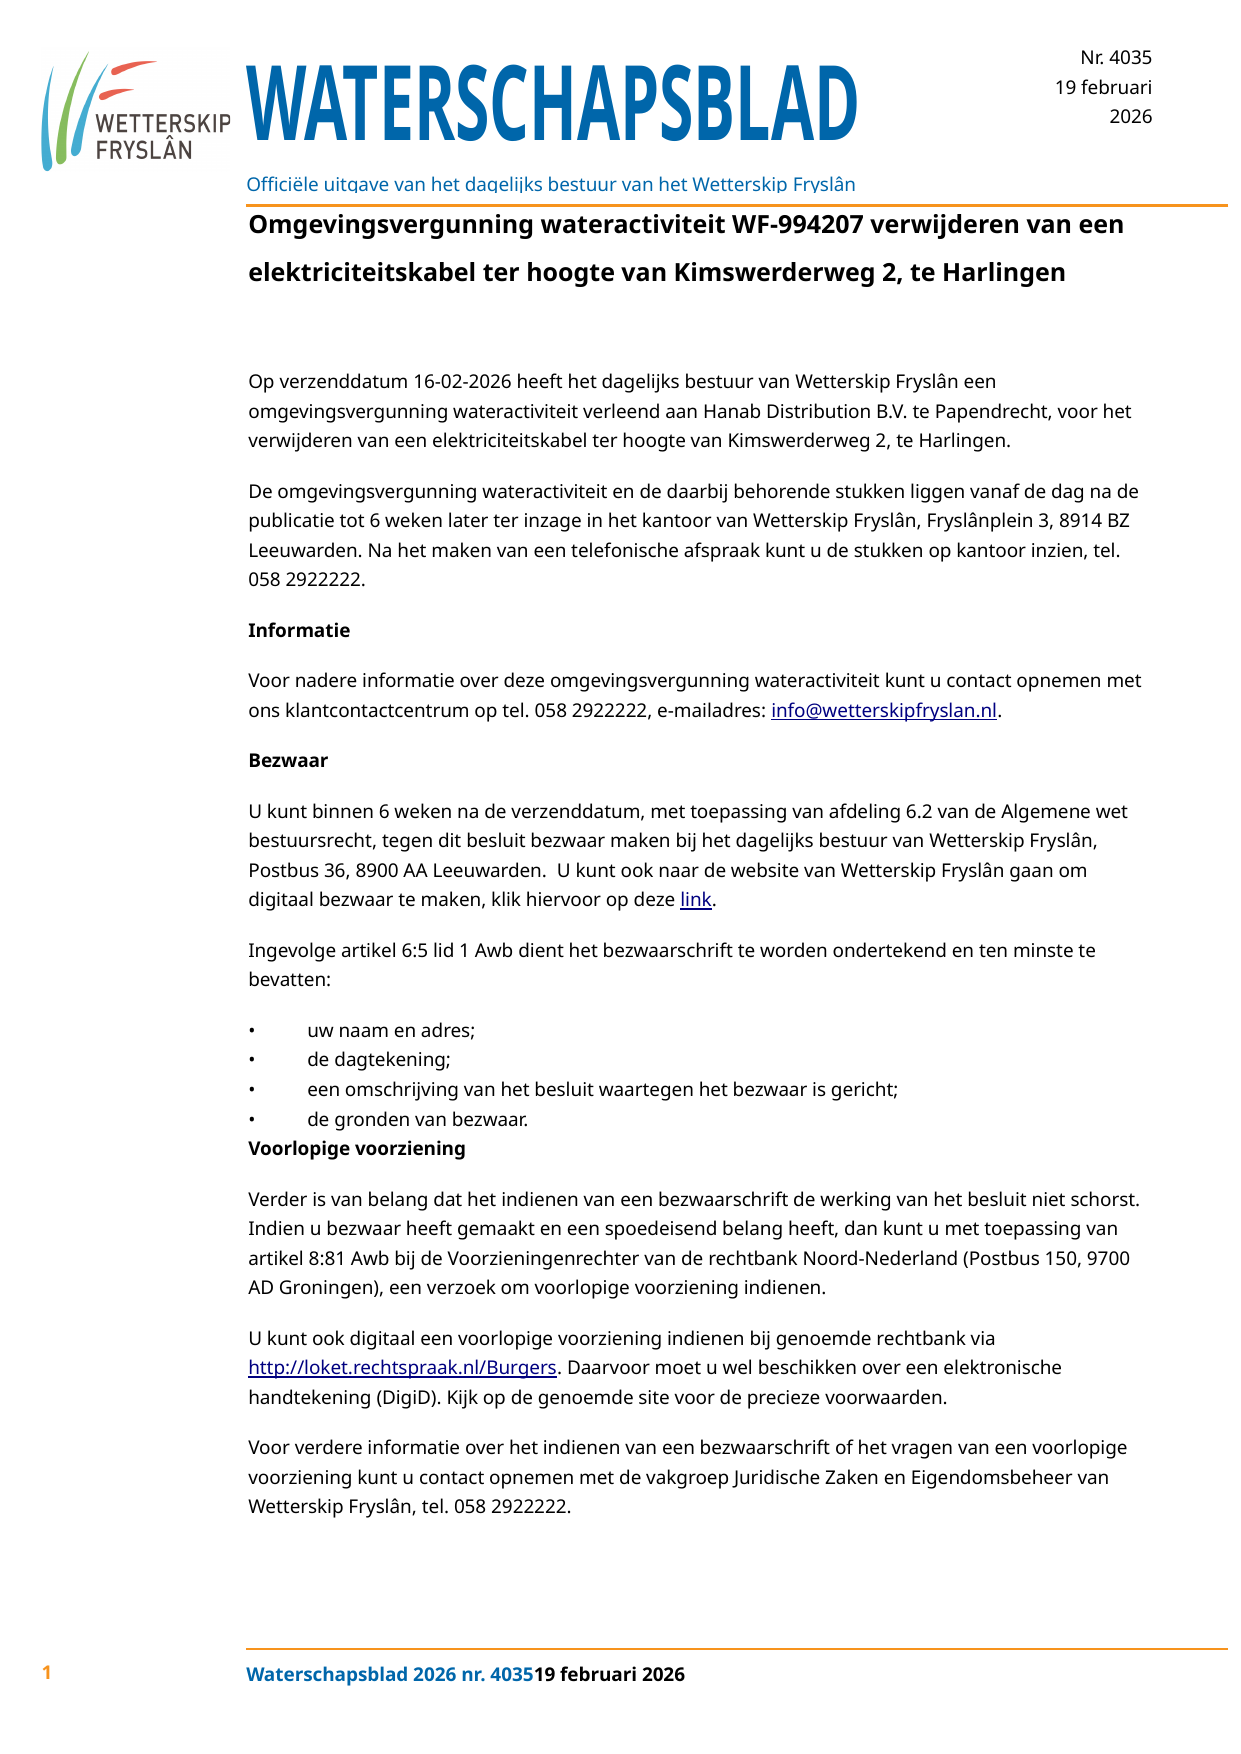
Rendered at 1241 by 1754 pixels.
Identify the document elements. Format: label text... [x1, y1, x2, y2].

text Informatie [248, 617, 1152, 643]
list een omschrijving van het besluit waartegen het bezwaar is gericht; [248, 1076, 1152, 1102]
list de dagtekening; [248, 1047, 1152, 1072]
text De omgevingsvergunning wateractiviteit en de daarbij behorende stukken liggen vanaf de dag na de publicatie tot 6 weken later ter inzage in het kantoor van Wetterskip Fryslân, Fryslânplein 3, 8914 BZ Leeuwarden. Na het maken van een telefonische afspraak kunt u de stukken op kantoor inzien, tel. 058 2922222. [248, 478, 1152, 592]
text Op verzenddatum 16-02-2026 heeft het dagelijks bestuur van Wetterskip Fryslân een omgevingsvergunning wateractiviteit verleend aan Hanab Distribution B.V. te Papendrecht, voor het verwijderen van een elektriciteitskabel ter hoogte van Kimswerderweg 2, te Harlingen. [248, 368, 1152, 453]
text U kunt binnen 6 weken na de verzenddatum, met toepassing van afdeling 6.2 van de Algemene wet bestuursrecht, tegen dit besluit bezwaar maken bij het dagelijks bestuur van Wetterskip Fryslân, Postbus 36, 8900 AA Leeuwarden. U kunt ook naar de website van Wetterskip Fryslân gaan om digitaal bezwaar te maken, klik hiervoor op deze link. [248, 798, 1152, 912]
text Omgevingsvergunning wateractiviteit WF-994207 verwijderen van een elektriciteitskabel ter hoogte van Kimswerderweg 2, te Harlingen [248, 207, 1152, 288]
text Ingevolge artikel 6:5 lid 1 Awb dient het bezwaarschrift te worden ondertekend en ten minste te bevatten: [248, 937, 1152, 992]
text Voor nadere informatie over deze omgevingsvergunning wateractiviteit kunt u contact opnemen met ons klantcontactcentrum op tel. 058 2922222, e-mailadres: info@wetterskipfryslan.nl. [248, 667, 1152, 723]
list uw naam en adres; [248, 1017, 1152, 1043]
list de gronden van bezwaar. [248, 1106, 1152, 1132]
picture [41, 47, 231, 172]
text U kunt ook digitaal een voorlopige voorziening indienen bij genoemde rechtbank via http://loket.rechtspraak.nl/Burgers. Daarvoor moet u wel beschikken over een elektronische handtekening (DigiD). Kijk op de genoemde site voor de precieze voorwaarden. [248, 1325, 1152, 1410]
text Bezwaar [248, 747, 1152, 773]
text Voorlopige voorziening [248, 1135, 1152, 1161]
text Voor verdere informatie over het indienen van een bezwaarschrift of het vragen van een voorlopige voorziening kunt u contact opnemen met de vakgroep Juridische Zaken en Eigendomsbeheer van Wetterskip Fryslân, tel. 058 2922222. [248, 1434, 1152, 1519]
text Verder is van belang dat het indienen van een bezwaarschrift de werking van het besluit niet schorst. Indien u bezwaar heeft gemaakt en een spoedeisend belang heeft, dan kunt u met toepassing van artikel 8:81 Awb bij de Voorzieningenrechter van de rechtbank Noord-Nederland (Postbus 150, 9700 AD Groningen), een verzoek om voorlopige voorziening indienen. [248, 1186, 1152, 1300]
